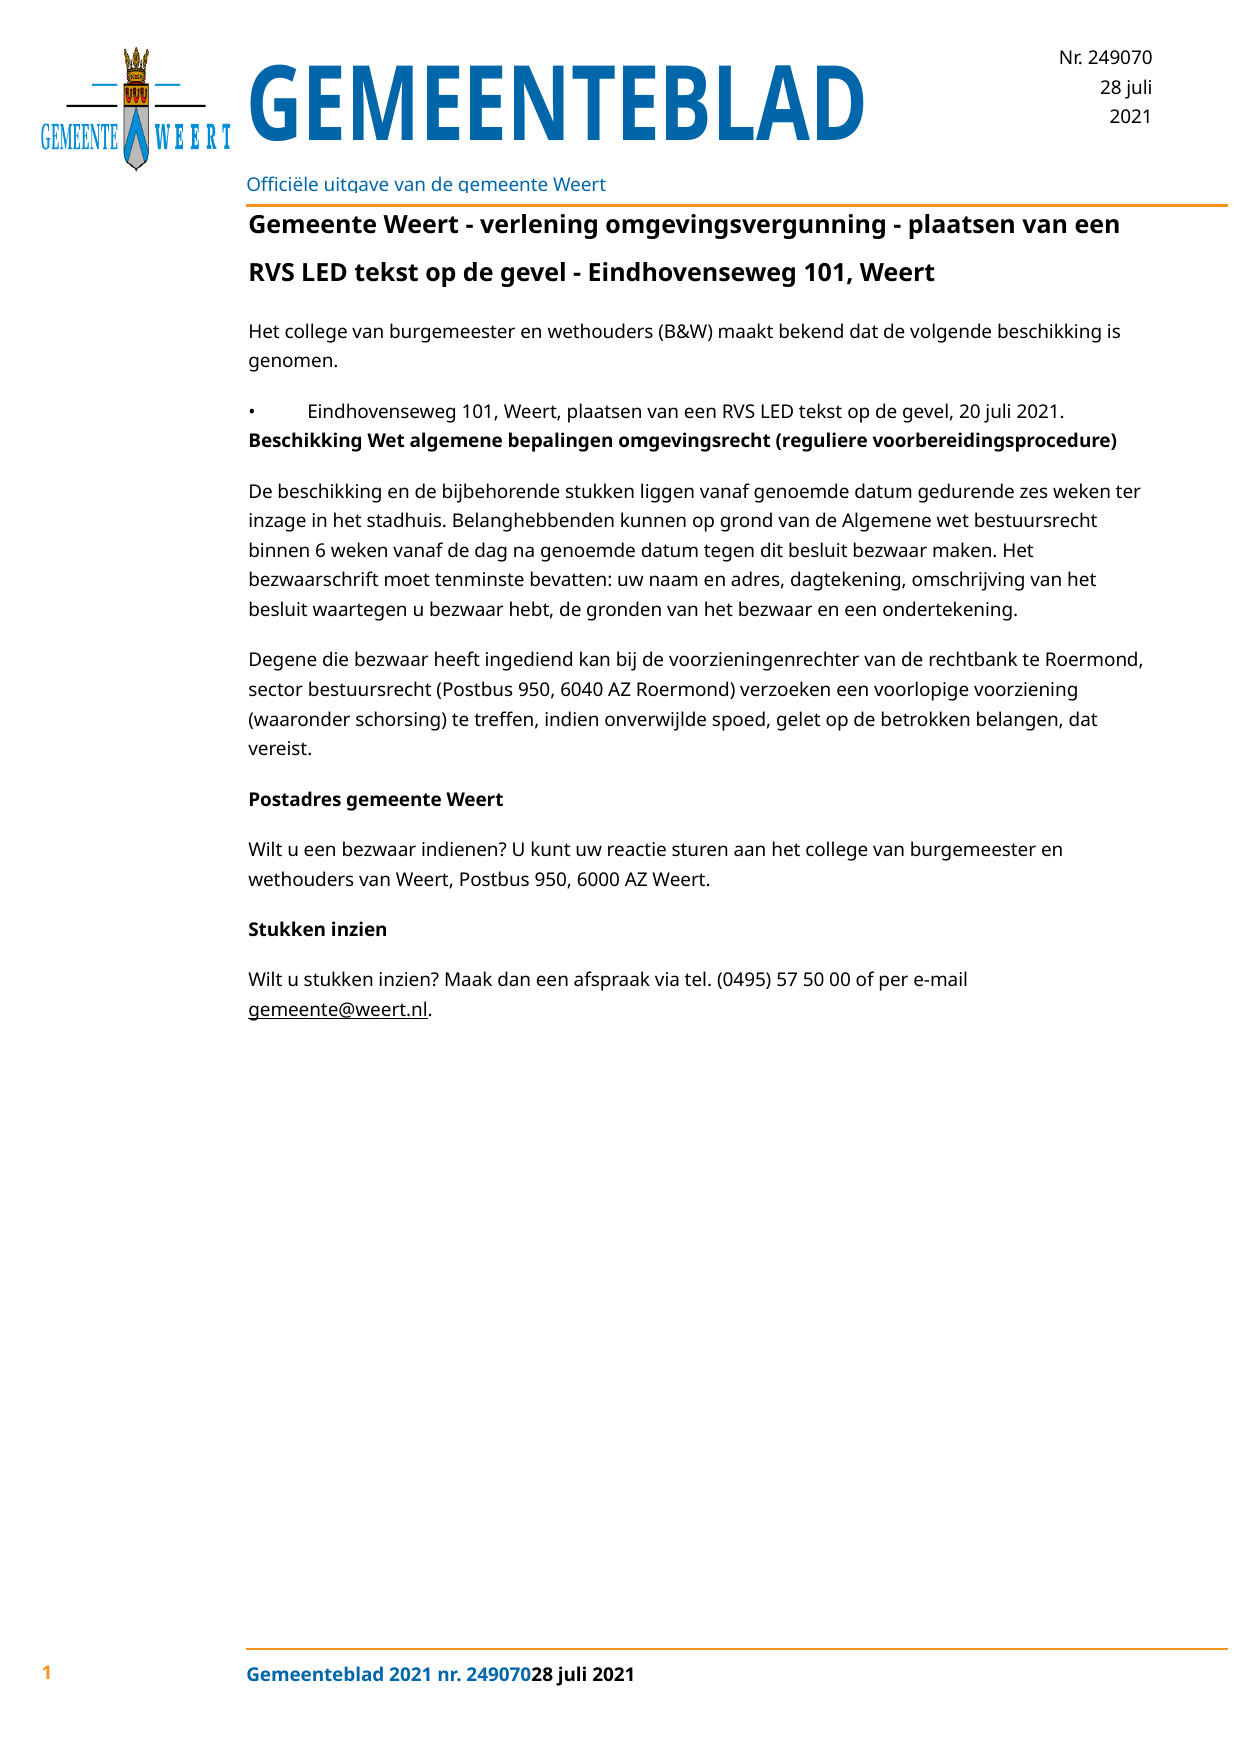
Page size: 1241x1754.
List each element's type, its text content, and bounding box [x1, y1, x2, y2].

picture [41, 47, 231, 172]
text Het college van burgemeester en wethouders (B&W) maakt bekend dat de volgende beschikking is genomen. [248, 318, 1152, 373]
list Eindhovenseweg 101, Weert, plaatsen van een RVS LED tekst op de gevel, 20 juli 2021. [248, 398, 1152, 424]
text Postadres gemeente Weert [248, 786, 1152, 812]
text Gemeente Weert - verlening omgevingsvergunning - plaatsen van een RVS LED tekst op de gevel - Eindhovenseweg 101, Weert [248, 207, 1152, 288]
text Wilt u een bezwaar indienen? U kunt uw reactie sturen aan het college van burgemeester en wethouders van Weert, Postbus 950, 6000 AZ Weert. [248, 836, 1152, 892]
text De beschikking en de bijbehorende stukken liggen vanaf genoemde datum gedurende zes weken ter inzage in het stadhuis. Belanghebbenden kunnen op grond van de Algemene wet bestuursrecht binnen 6 weken vanaf de dag na genoemde datum tegen dit besluit bezwaar maken. Het bezwaarschrift moet tenminste bevatten: uw naam en adres, dagtekening, omschrijving van het besluit waartegen u bezwaar hebt, de gronden van het bezwaar en een ondertekening. [248, 478, 1152, 622]
text Beschikking Wet algemene bepalingen omgevingsrecht (reguliere voorbereidingsprocedure) [248, 427, 1152, 453]
text Wilt u stukken inzien? Maak dan een afspraak via tel. (0495) 57 50 00 of per e-mail gemeente@weert.nl. [248, 967, 1152, 1022]
text Degene die bezwaar heeft ingediend kan bij de voorzieningenrechter van de rechtbank te Roermond, sector bestuursrecht (Postbus 950, 6040 AZ Roermond) verzoeken een voorlopige voorziening (waaronder schorsing) te treffen, indien onverwijlde spoed, gelet op de betrokken belangen, dat vereist. [248, 647, 1152, 761]
text Stukken inzien [248, 916, 1152, 942]
